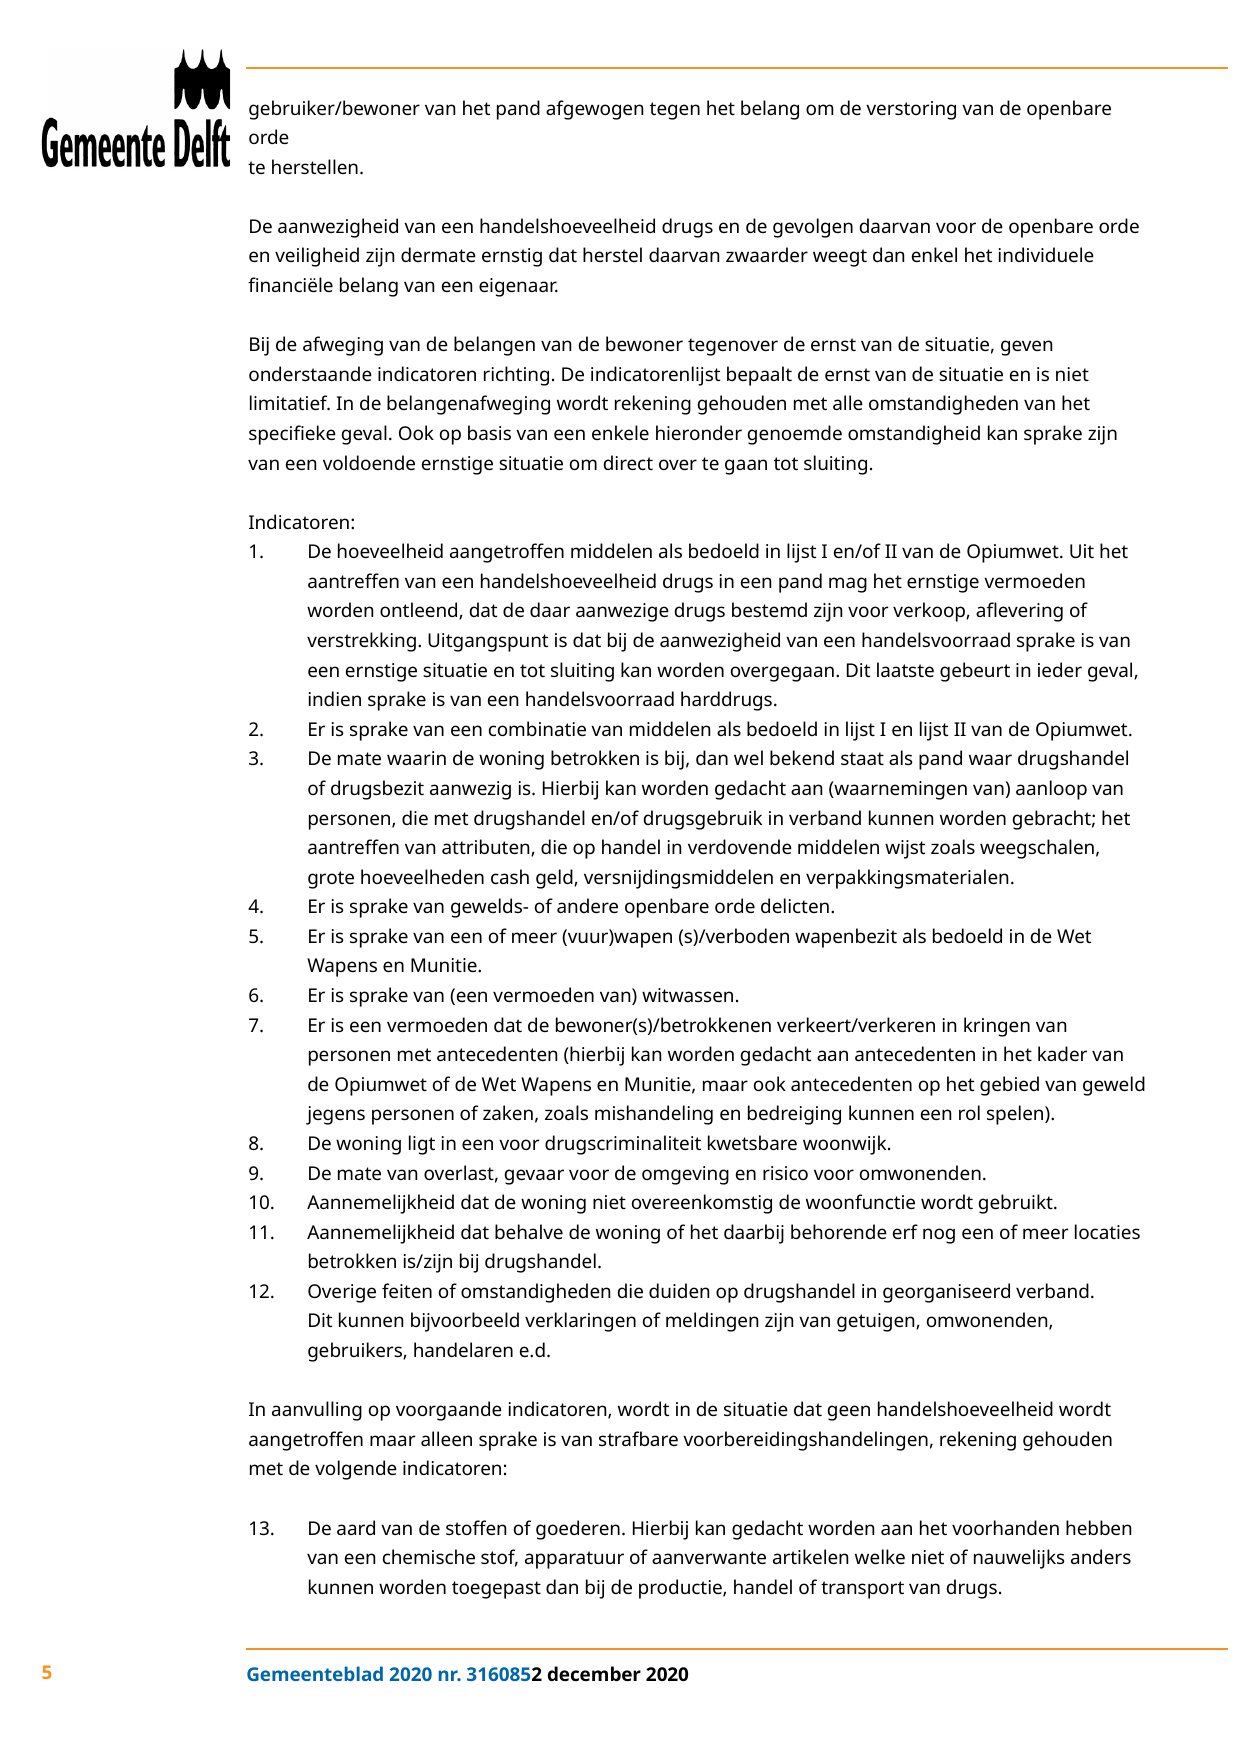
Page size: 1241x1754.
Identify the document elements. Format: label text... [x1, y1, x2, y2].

list De woning ligt in een voor drugscriminaliteit kwetsbare woonwijk. [248, 1130, 1152, 1156]
text gebruiker/bewoner van het pand afgewogen tegen het belang om de verstoring van de openbare orde [248, 95, 1152, 150]
list Overige feiten of omstandigheden die duiden op drugshandel in georganiseerd verband. [248, 1278, 1152, 1304]
list De mate van overlast, gevaar voor de omgeving en risico voor omwonenden. [248, 1160, 1152, 1186]
list Er is een vermoeden dat de bewoner(s)/betrokkenen verkeert/verkeren in kringen van personen met antecedenten (hierbij kan worden gedacht aan antecedenten in het kader van de Opiumwet of de Wet Wapens en Munitie, maar ook antecedenten op het gebied van geweld jegens personen of zaken, zoals mishandeling en bedreiging kunnen een rol spelen). [248, 1012, 1152, 1126]
list Er is sprake van een combinatie van middelen als bedoeld in lijst I en lijst II van de Opiumwet. [248, 716, 1152, 742]
list Er is sprake van gewelds- of andere openbare orde delicten. [248, 893, 1152, 919]
list De hoeveelheid aangetroffen middelen als bedoeld in lijst I en/of II van de Opiumwet. Uit het aantreffen van een handelshoeveelheid drugs in een pand mag het ernstige vermoeden worden ontleend, dat de daar aanwezige drugs bestemd zijn voor verkoop, aflevering of verstrekking. Uitgangspunt is dat bij de aanwezigheid van een handelsvoorraad sprake is van een ernstige situatie en tot sluiting kan worden overgegaan. Dit laatste gebeurt in ieder geval, indien sprake is van een handelsvoorraad harddrugs. [248, 538, 1152, 712]
list Aannemelijkheid dat behalve de woning of het daarbij behorende erf nog een of meer locaties betrokken is/zijn bij drugshandel. [248, 1219, 1152, 1274]
text te herstellen. [248, 154, 1152, 180]
text De aanwezigheid van een handelshoeveelheid drugs en de gevolgen daarvan voor de openbare orde [248, 213, 1152, 239]
list Dit kunnen bijvoorbeeld verklaringen of meldingen zijn van getuigen, omwonenden, gebruikers, handelaren e.d. [248, 1308, 1152, 1363]
text In aanvulling op voorgaande indicatoren, wordt in de situatie dat geen handelshoeveelheid wordt aangetroffen maar alleen sprake is van strafbare voorbereidingshandelingen, rekening gehouden met de volgende indicatoren: [248, 1396, 1152, 1481]
list Er is sprake van een of meer (vuur)wapen (s)/verboden wapenbezit als bedoeld in de Wet Wapens en Munitie. [248, 923, 1152, 978]
text en veiligheid zijn dermate ernstig dat herstel daarvan zwaarder weegt dan enkel het individuele financiële belang van een eigenaar. [248, 243, 1152, 298]
list Er is sprake van (een vermoeden van) witwassen. [248, 982, 1152, 1008]
picture [41, 47, 231, 172]
text Indicatoren: [248, 509, 1152, 535]
list De aard van de stoffen of goederen. Hierbij kan gedacht worden aan het voorhanden hebben van een chemische stof, apparatuur of aanverwante artikelen welke niet of nauwelijks anders kunnen worden toegepast dan bij de productie, handel of transport van drugs. [248, 1515, 1152, 1600]
list De mate waarin de woning betrokken is bij, dan wel bekend staat als pand waar drugshandel of drugsbezit aanwezig is. Hierbij kan worden gedacht aan (waarnemingen van) aanloop van personen, die met drugshandel en/of drugsgebruik in verband kunnen worden gebracht; het aantreffen van attributen, die op handel in verdovende middelen wijst zoals weegschalen, grote hoeveelheden cash geld, versnijdingsmiddelen en verpakkingsmaterialen. [248, 746, 1152, 890]
list Aannemelijkheid dat de woning niet overeenkomstig de woonfunctie wordt gebruikt. [248, 1189, 1152, 1215]
text Bij de afweging van de belangen van de bewoner tegenover de ernst van de situatie, geven onderstaande indicatoren richting. De indicatorenlijst bepaalt de ernst van de situatie en is niet limitatief. In de belangenafweging wordt rekening gehouden met alle omstandigheden van het specifieke geval. Ook op basis van een enkele hieronder genoemde omstandigheid kan sprake zijn van een voldoende ernstige situatie om direct over te gaan tot sluiting. [248, 331, 1152, 476]
